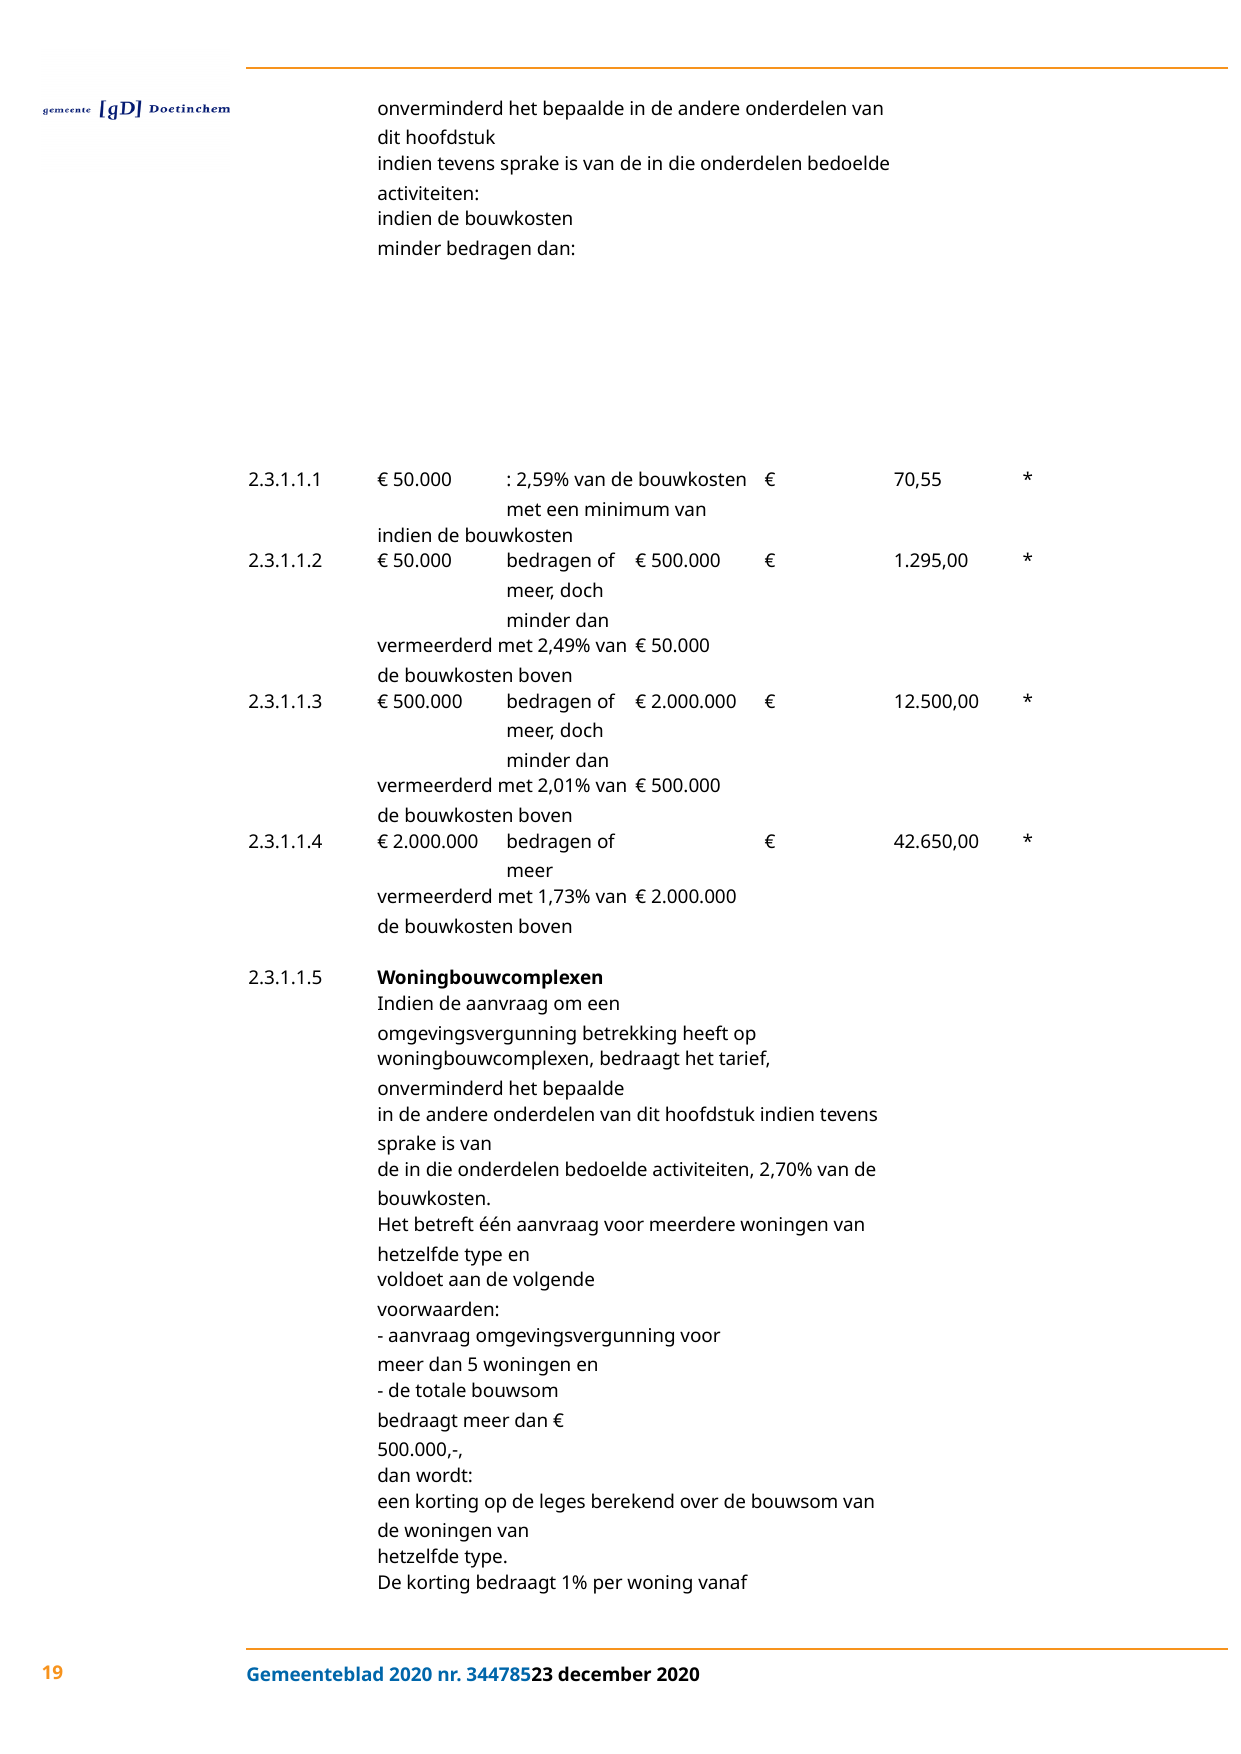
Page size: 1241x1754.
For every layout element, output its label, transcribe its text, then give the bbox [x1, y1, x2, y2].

table_cell [894, 990, 1022, 1045]
table_cell [764, 261, 893, 286]
table_cell [1023, 1156, 1152, 1211]
table_cell [635, 1267, 764, 1322]
table_cell [506, 939, 635, 964]
table_cell [506, 364, 635, 389]
table_cell [894, 1156, 1022, 1211]
table_cell [1023, 1322, 1152, 1377]
table_cell [1023, 415, 1152, 441]
table_cell vermeerderd met 1,73% van de bouwkosten boven [377, 883, 635, 939]
table_cell [894, 1101, 1022, 1156]
table_cell [894, 1569, 1022, 1595]
table_cell [894, 1045, 1022, 1101]
table_cell [248, 1462, 377, 1488]
table_cell [764, 389, 893, 415]
table_cell [894, 286, 1022, 312]
table_cell [635, 312, 764, 338]
table_cell [764, 1462, 893, 1488]
table_cell [248, 883, 377, 939]
table_cell [1023, 150, 1152, 205]
table_cell € 500.000 [377, 688, 506, 773]
table_cell 42.650,00 [894, 828, 1022, 883]
table_cell [377, 286, 506, 312]
table_cell [506, 261, 635, 286]
table_cell € [764, 688, 893, 773]
table_cell woningbouwcomplexen, bedraagt het tarief, onverminderd het bepaalde [377, 1045, 893, 1101]
table_cell [764, 205, 893, 261]
table_cell [764, 1267, 893, 1322]
table_cell [1023, 1462, 1152, 1488]
table_cell [1023, 1045, 1152, 1101]
table_cell [635, 964, 764, 990]
table_cell [764, 1543, 893, 1569]
table_cell [894, 150, 1022, 205]
table_cell [248, 1543, 377, 1569]
table_cell [894, 1543, 1022, 1569]
table_cell [248, 633, 377, 688]
table_cell [1023, 389, 1152, 415]
table_cell [894, 773, 1022, 828]
table_cell [894, 364, 1022, 389]
table_cell in de andere onderdelen van dit hoofdstuk indien tevens sprake is van [377, 1101, 893, 1156]
table_cell [764, 964, 893, 990]
table_cell [248, 95, 377, 150]
table_cell voldoet aan de volgende voorwaarden: [377, 1267, 635, 1322]
table_cell * [1023, 828, 1152, 883]
table_cell [894, 205, 1022, 261]
table_cell * [1023, 467, 1152, 522]
table_cell [248, 441, 377, 467]
table_cell [764, 773, 893, 828]
table_cell [1023, 338, 1152, 364]
table_cell [764, 939, 893, 964]
table_cell [894, 1377, 1022, 1462]
table_cell [1023, 990, 1152, 1045]
table_cell € 50.000 [377, 548, 506, 632]
table_cell [1023, 1569, 1152, 1595]
table_cell [894, 1267, 1022, 1322]
table_cell 12.500,00 [894, 688, 1022, 773]
table_cell [248, 1488, 377, 1543]
table_cell [1023, 964, 1152, 990]
table_cell [1023, 773, 1152, 828]
table_cell [764, 338, 893, 364]
table_cell [1023, 312, 1152, 338]
table_cell indien de bouwkosten [377, 522, 635, 548]
table_cell : 2,59% van de bouwkosten met een minimum van [506, 467, 764, 522]
table_cell [1023, 441, 1152, 467]
table_cell [764, 441, 893, 467]
table_cell [377, 261, 506, 286]
table_cell [635, 1543, 764, 1569]
table_cell [1023, 95, 1152, 150]
table_cell [1023, 883, 1152, 939]
table_cell [1023, 633, 1152, 688]
table_cell € 50.000 [635, 633, 764, 688]
table_cell [248, 364, 377, 389]
table_cell [248, 389, 377, 415]
table_cell 2.3.1.1.3 [248, 688, 377, 773]
table_cell [248, 939, 377, 964]
table_cell [894, 964, 1022, 990]
table_cell € 2.000.000 [635, 688, 764, 773]
table_cell [894, 312, 1022, 338]
table_cell [764, 312, 893, 338]
table_cell [894, 883, 1022, 939]
table_cell [894, 522, 1022, 548]
picture [41, 47, 231, 172]
table_cell [1023, 205, 1152, 261]
table_cell [635, 522, 764, 548]
table_cell hetzelfde type. [377, 1543, 635, 1569]
table_cell [635, 364, 764, 389]
table_cell [248, 1156, 377, 1211]
table_cell [248, 261, 377, 286]
table_cell [764, 1377, 893, 1462]
table_cell [377, 364, 506, 389]
table_cell [635, 441, 764, 467]
table_cell [764, 286, 893, 312]
table_cell [764, 415, 893, 441]
table_cell De korting bedraagt 1% per woning vanaf [377, 1569, 764, 1595]
table_cell [894, 1488, 1022, 1543]
table_cell [248, 990, 377, 1045]
table_cell - aanvraag omgevingsvergunning voor meer dan 5 woningen en [377, 1322, 764, 1377]
table_cell [635, 828, 764, 883]
table_cell [635, 205, 764, 261]
table_cell [248, 338, 377, 364]
table_cell [894, 1462, 1022, 1488]
table_cell 2.3.1.1.2 [248, 548, 377, 632]
table_cell [248, 150, 377, 205]
table_cell bedragen of meer [506, 828, 635, 883]
table_cell * [1023, 548, 1152, 632]
table_cell [248, 1267, 377, 1322]
table_cell € [764, 467, 893, 522]
table_cell [764, 522, 893, 548]
table_cell Indien de aanvraag om een omgevingsvergunning betrekking heeft op [377, 990, 764, 1045]
table_cell [1023, 1267, 1152, 1322]
table_cell € 2.000.000 [635, 883, 764, 939]
table_cell 1.295,00 [894, 548, 1022, 632]
table_cell [894, 261, 1022, 286]
table_cell € 2.000.000 [377, 828, 506, 883]
table_cell vermeerderd met 2,49% van de bouwkosten boven [377, 633, 635, 688]
table_cell [1023, 261, 1152, 286]
table_cell [635, 389, 764, 415]
table_cell € 500.000 [635, 548, 764, 632]
table_cell [1023, 939, 1152, 964]
table_cell [635, 338, 764, 364]
table_cell [248, 1045, 377, 1101]
table_cell [248, 1569, 377, 1595]
table_cell [635, 939, 764, 964]
table_cell [635, 261, 764, 286]
table_cell [894, 338, 1022, 364]
table_cell de in die onderdelen bedoelde activiteiten, 2,70% van de bouwkosten. [377, 1156, 893, 1211]
table_cell € 50.000 [377, 467, 506, 522]
table_cell onverminderd het bepaalde in de andere onderdelen van dit hoofdstuk [377, 95, 893, 150]
table_cell 2.3.1.1.5 [248, 964, 377, 990]
table_cell [248, 1377, 377, 1462]
table_cell * [1023, 688, 1152, 773]
table_cell [377, 312, 506, 338]
table_cell [248, 1322, 377, 1377]
table_cell [377, 441, 506, 467]
table_cell [764, 883, 893, 939]
table_cell [506, 286, 635, 312]
table_cell [248, 286, 377, 312]
table_cell [248, 415, 377, 441]
table_cell [894, 389, 1022, 415]
table_cell [506, 1462, 635, 1488]
table_cell [1023, 286, 1152, 312]
table_cell vermeerderd met 2,01% van de bouwkosten boven [377, 773, 635, 828]
table_cell [764, 1569, 893, 1595]
table_cell Het betreft één aanvraag voor meerdere woningen van hetzelfde type en [377, 1211, 893, 1267]
table_cell [506, 312, 635, 338]
table_cell [894, 1211, 1022, 1267]
table_cell 2.3.1.1.1 [248, 467, 377, 522]
table_cell [764, 364, 893, 389]
table_cell [635, 415, 764, 441]
table_cell [894, 939, 1022, 964]
table_cell [894, 441, 1022, 467]
table_cell [248, 773, 377, 828]
table_cell dan wordt: [377, 1462, 506, 1488]
table_cell [248, 205, 377, 261]
table_cell [764, 990, 893, 1045]
table_cell [1023, 1211, 1152, 1267]
table_cell 2.3.1.1.4 [248, 828, 377, 883]
table_cell [635, 1377, 764, 1462]
table_cell [1023, 1488, 1152, 1543]
table_cell [894, 415, 1022, 441]
table_cell 70,55 [894, 467, 1022, 522]
table_cell [377, 389, 506, 415]
table_cell [506, 389, 635, 415]
table_cell [506, 441, 635, 467]
table_cell [1023, 522, 1152, 548]
table_cell bedragen of meer, doch minder dan [506, 548, 635, 632]
table_cell [894, 95, 1022, 150]
table_cell € [764, 828, 893, 883]
table_cell € [764, 548, 893, 632]
table_cell [1023, 1101, 1152, 1156]
table_cell [894, 1322, 1022, 1377]
table_cell [377, 939, 506, 964]
table_cell [635, 1462, 764, 1488]
table_cell [1023, 1543, 1152, 1569]
table_cell [506, 415, 635, 441]
table_cell € 500.000 [635, 773, 764, 828]
table_cell [764, 1322, 893, 1377]
table_cell [764, 633, 893, 688]
table_cell [1023, 364, 1152, 389]
table_cell [1023, 1377, 1152, 1462]
table_cell een korting op de leges berekend over de bouwsom van de woningen van [377, 1488, 893, 1543]
table_cell [506, 338, 635, 364]
table_cell indien de bouwkosten minder bedragen dan: [377, 205, 635, 261]
table_cell bedragen of meer, doch minder dan [506, 688, 635, 773]
table_cell [377, 338, 506, 364]
table_cell [377, 415, 506, 441]
table_cell [248, 312, 377, 338]
table_cell [248, 1101, 377, 1156]
table_cell [248, 522, 377, 548]
table_cell - de totale bouwsom bedraagt meer dan € 500.000,-, [377, 1377, 635, 1462]
table_cell [248, 1211, 377, 1267]
table_cell Woningbouwcomplexen [377, 964, 635, 990]
table_cell indien tevens sprake is van de in die onderdelen bedoelde activiteiten: [377, 150, 893, 205]
table_cell [635, 286, 764, 312]
table_cell [894, 633, 1022, 688]
